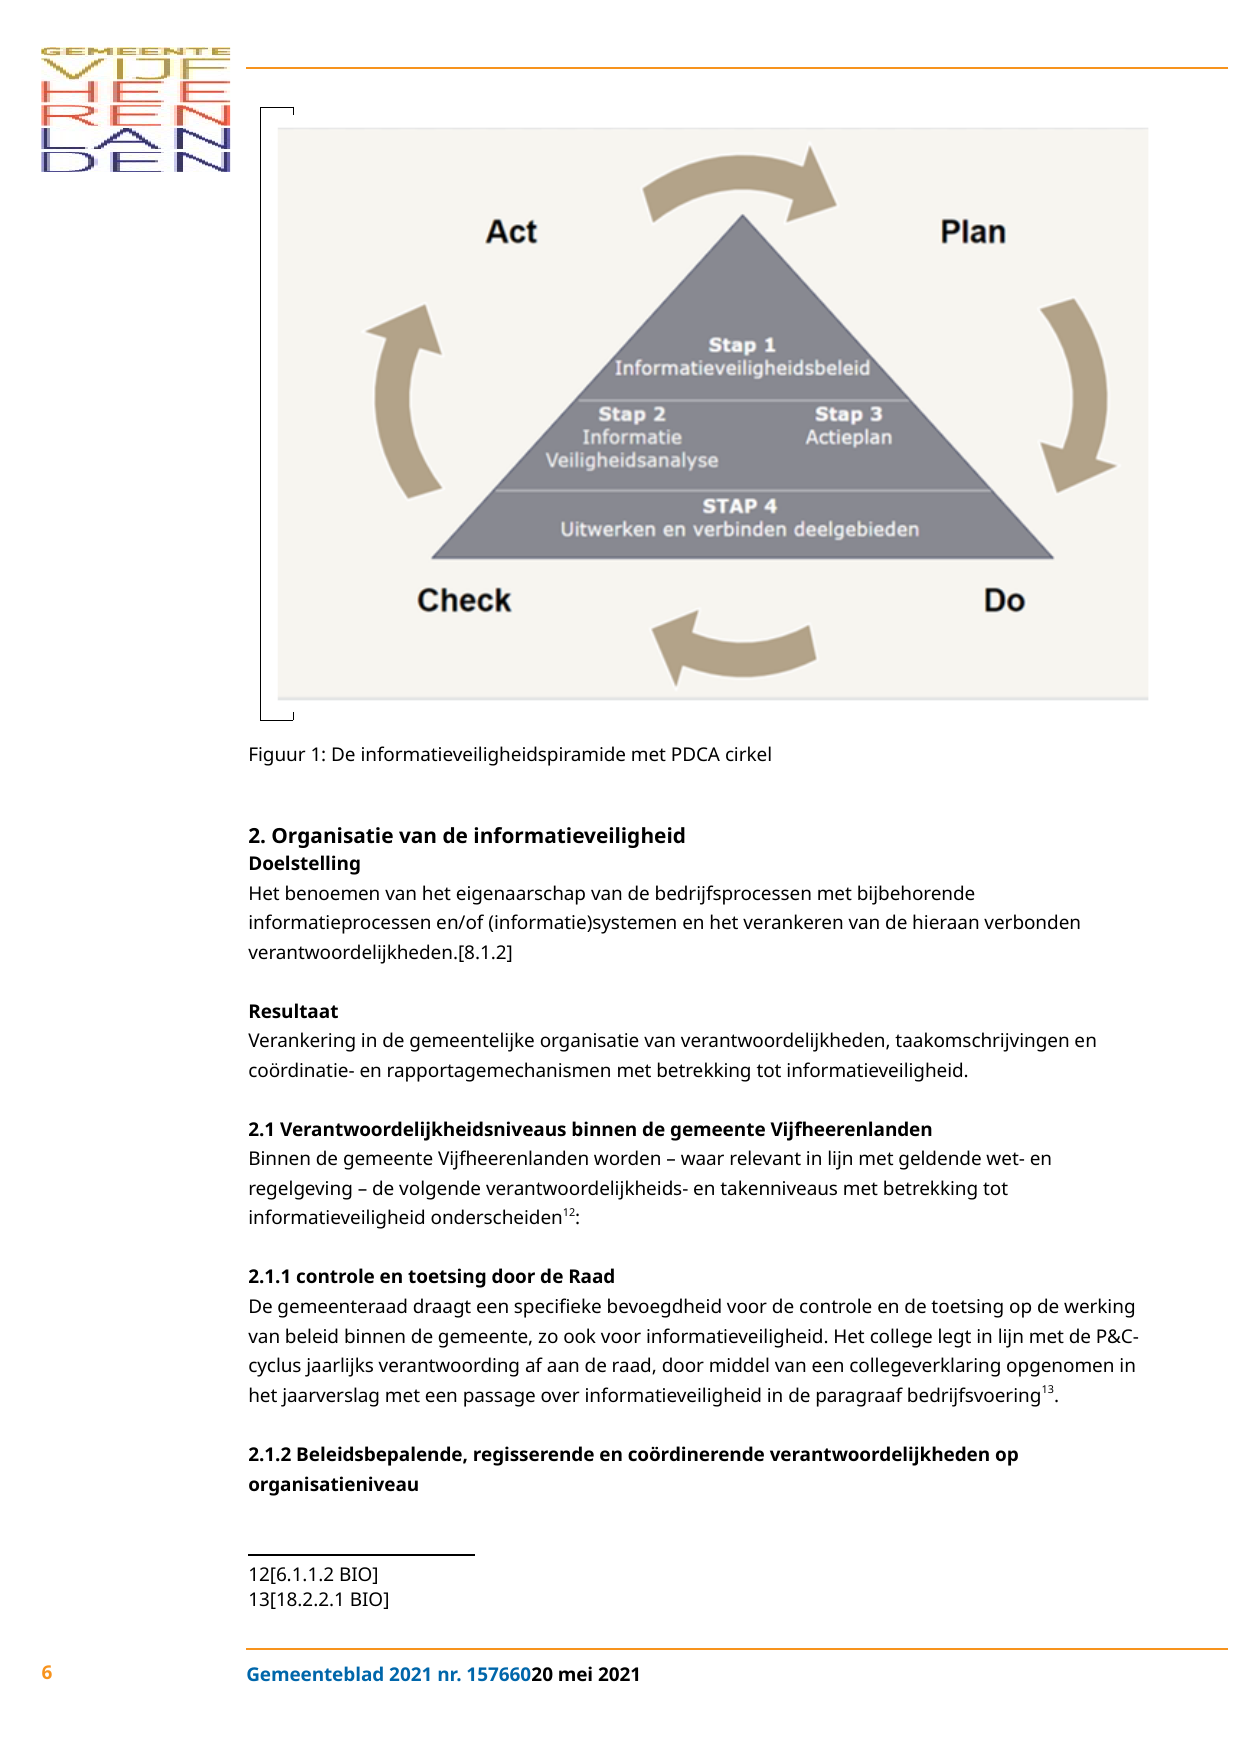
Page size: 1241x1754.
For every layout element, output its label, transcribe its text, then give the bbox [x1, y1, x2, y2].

text [18.2.2.1 BIO] [248, 1586, 1152, 1612]
text Binnen de gemeente Vijfheerenlanden worden – waar relevant in lijn met geldende wet- en regelgeving – de volgende verantwoordelijkheids- en takenniveaus met betrekking tot informatieveiligheid onderscheiden: [248, 1145, 1152, 1230]
text 2.1 Verantwoordelijkheidsniveaus binnen de gemeente Vijfheerenlanden [248, 1116, 1152, 1142]
text 2. Organisatie van de informatieveiligheid [248, 822, 1152, 850]
text Figuur 1: De informatieveiligheidspiramide met PDCA cirkel [248, 742, 1152, 767]
text De gemeenteraad draagt een specifieke bevoegdheid voor de controle en de toetsing op de werking van beleid binnen de gemeente, zo ook voor informatieveiligheid. Het college legt in lijn met de P&C-cyclus jaarlijks verantwoording af aan de raad, door middel van een collegeverklaring opgenomen in het jaarverslag met een passage over informatieveiligheid in de paragraaf bedrijfsvoering. [248, 1293, 1152, 1408]
picture [41, 47, 231, 172]
text 2.1.2 Beleidsbepalende, regisserende en coördinerende verantwoordelijkheden op organisatieniveau [248, 1441, 1152, 1497]
picture [268, 115, 1173, 712]
text 2.1.1 controle en toetsing door de Raad [248, 1264, 1152, 1289]
text [6.1.1.2 BIO] [248, 1561, 1152, 1586]
table_header Doelstelling Het benoemen van het eigenaarschap van de bedrijfsprocessen met bijbehorende informatieprocessen en/of (informatie)systemen en het verankeren van de hieraan verbonden verantwoordelijkheden.[8.1.2] Resultaat Verankering in de gemeentelijke organisatie van verantwoordelijkheden, taakomschrijvingen en coördinatie- en rapportagemechanismen met betrekking tot informatieveiligheid. [248, 850, 1152, 1083]
